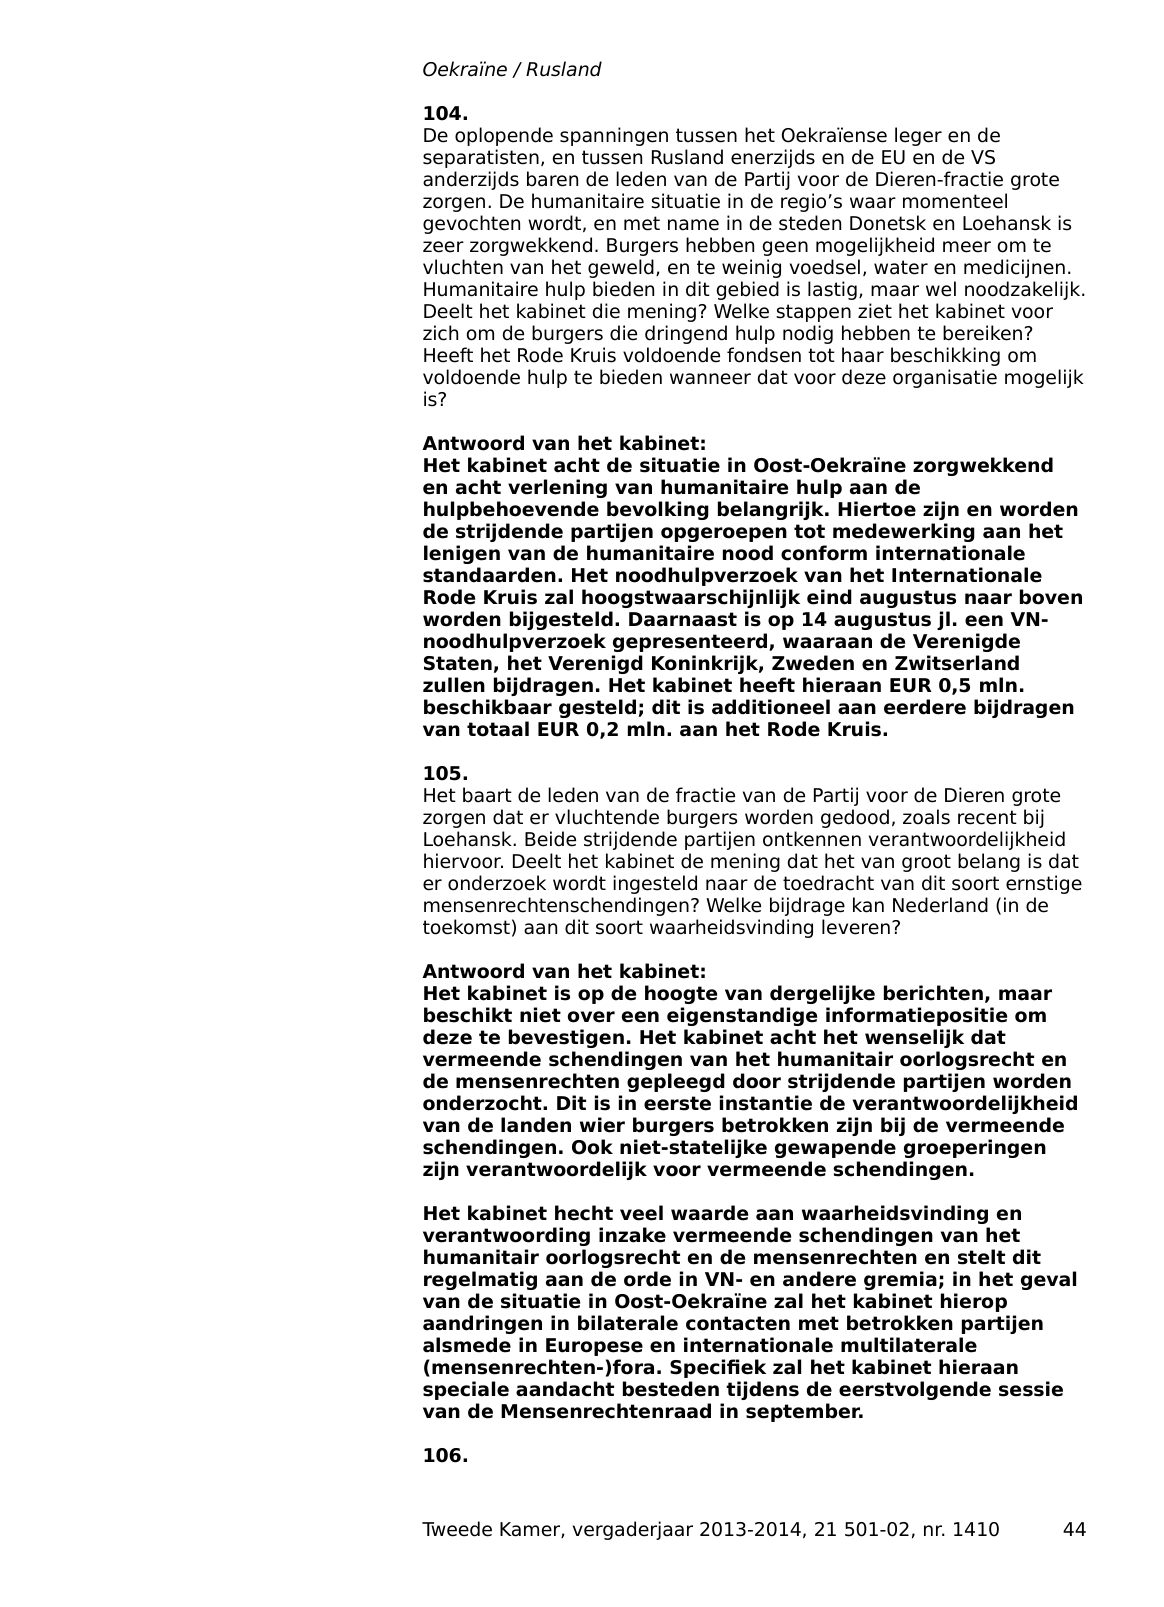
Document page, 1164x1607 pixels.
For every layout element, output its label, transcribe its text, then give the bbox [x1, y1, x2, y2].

text Antwoord van het kabinet: [422, 433, 1087, 455]
text Het kabinet hecht veel waarde aan waarheidsvinding en verantwoording inzake vermeende schendingen van het humanitair oorlogsrecht en de mensenrechten en stelt dit regelmatig aan de orde in VN- en andere gremia; in het geval van de situatie in Oost-Oekraïne zal het kabinet hierop aandringen in bilaterale contacten met betrokken partijen alsmede in Europese en internationale multilaterale (mensenrechten-)fora. Specifiek zal het kabinet hieraan speciale aandacht besteden tijdens de eerstvolgende sessie van de Mensenrechtenraad in september. [422, 1203, 1087, 1423]
text 104. [422, 103, 1087, 125]
text De oplopende spanningen tussen het Oekraïense leger en de separatisten, en tussen Rusland enerzijds en de EU en de VS anderzijds baren de leden van de Partij voor de Dieren-fractie grote zorgen. De humanitaire situatie in de regio’s waar momenteel gevochten wordt, en met name in de steden Donetsk en Loehansk is zeer zorgwekkend. Burgers hebben geen mogelijkheid meer om te vluchten van het geweld, en te weinig voedsel, water en medicijnen. Humanitaire hulp bieden in dit gebied is lastig, maar wel noodzakelijk. Deelt het kabinet die mening? Welke stappen ziet het kabinet voor zich om de burgers die dringend hulp nodig hebben te bereiken? Heeft het Rode Kruis voldoende fondsen tot haar beschikking om voldoende hulp te bieden wanneer dat voor deze organisatie mogelijk is? [422, 125, 1087, 411]
text Antwoord van het kabinet: [422, 961, 1087, 983]
subtitle Oekraïne / Rusland [422, 59, 1087, 81]
text 105. [422, 763, 1087, 785]
text Het baart de leden van de fractie van de Partij voor de Dieren grote zorgen dat er vluchtende burgers worden gedood, zoals recent bij Loehansk. Beide strijdende partijen ontkennen verantwoordelijkheid hiervoor. Deelt het kabinet de mening dat het van groot belang is dat er onderzoek wordt ingesteld naar de toedracht van dit soort ernstige mensenrechtenschendingen? Welke bijdrage kan Nederland (in de toekomst) aan dit soort waarheidsvinding leveren? [422, 785, 1087, 939]
text Het kabinet is op de hoogte van dergelijke berichten, maar beschikt niet over een eigenstandige informatiepositie om deze te bevestigen. Het kabinet acht het wenselijk dat vermeende schendingen van het humanitair oorlogsrecht en de mensenrechten gepleegd door strijdende partijen worden onderzocht. Dit is in eerste instantie de verantwoordelijkheid van de landen wier burgers betrokken zijn bij de vermeende schendingen. Ook niet-statelijke gewapende groeperingen zijn verantwoordelijk voor vermeende schendingen. [422, 983, 1087, 1181]
text 106. [422, 1445, 1087, 1467]
text Het kabinet acht de situatie in Oost-Oekraïne zorgwekkend en acht verlening van humanitaire hulp aan de hulpbehoevende bevolking belangrijk. Hiertoe zijn en worden de strijdende partijen opgeroepen tot medewerking aan het lenigen van de humanitaire nood conform internationale standaarden. Het noodhulpverzoek van het Internationale Rode Kruis zal hoogstwaarschijnlijk eind augustus naar boven worden bijgesteld. Daarnaast is op 14 augustus jl. een VN-noodhulpverzoek gepresenteerd, waaraan de Verenigde Staten, het Verenigd Koninkrijk, Zweden en Zwitserland zullen bijdragen. Het kabinet heeft hieraan EUR 0,5 mln. beschikbaar gesteld; dit is additioneel aan eerdere bijdragen van totaal EUR 0,2 mln. aan het Rode Kruis. [422, 455, 1087, 741]
